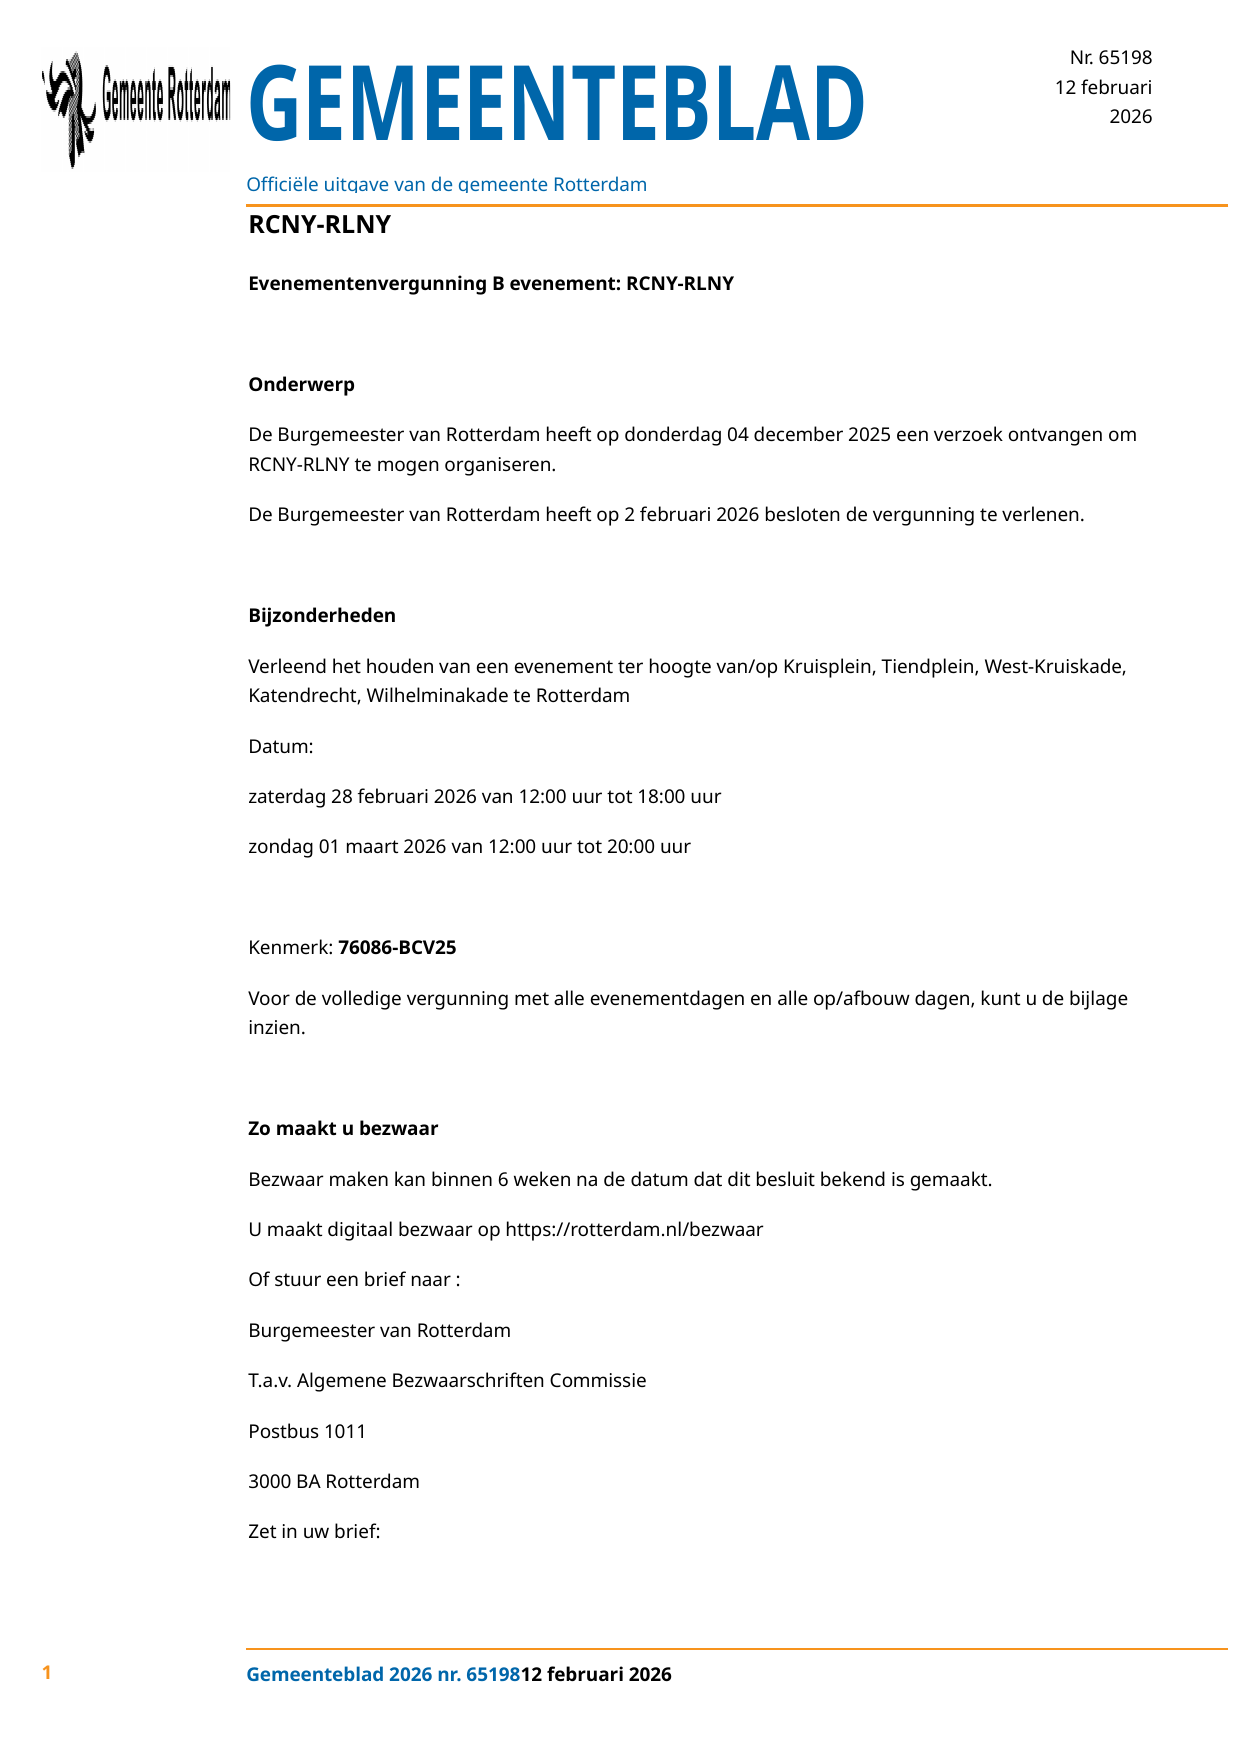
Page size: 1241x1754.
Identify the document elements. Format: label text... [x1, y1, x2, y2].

text Zet in uw brief: [248, 1519, 1152, 1544]
text Zo maakt u bezwaar [248, 1115, 1152, 1141]
text Of stuur een brief naar : [248, 1267, 1152, 1292]
text RCNY-RLNY [248, 207, 1152, 241]
text T.a.v. Algemene Bezwaarschriften Commissie [248, 1367, 1152, 1393]
text Evenementenvergunning B evenement: RCNY-RLNY [248, 270, 1152, 296]
text Datum: [248, 733, 1152, 758]
text Postbus 1011 [248, 1418, 1152, 1443]
text Burgemeester van Rotterdam [248, 1317, 1152, 1343]
text Kenmerk: 76086-BCV25 [248, 934, 1152, 960]
text 3000 BA Rotterdam [248, 1468, 1152, 1494]
text De Burgemeester van Rotterdam heeft op 2 februari 2026 besloten de vergunning te verlenen. [248, 502, 1152, 527]
text Bijzonderheden [248, 602, 1152, 628]
text Voor de volledige vergunning met alle evenementdagen en alle op/afbouw dagen, kunt u de bijlage inzien. [248, 985, 1152, 1040]
text zaterdag 28 februari 2026 van 12:00 uur tot 18:00 uur [248, 783, 1152, 809]
text Verleend het houden van een evenement ter hoogte van/op Kruisplein, Tiendplein, West-Kruiskade, Katendrecht, Wilhelminakade te Rotterdam [248, 653, 1152, 708]
text U maakt digitaal bezwaar op https://rotterdam.nl/bezwaar [248, 1216, 1152, 1242]
text Onderwerp [248, 371, 1152, 397]
picture [41, 47, 231, 172]
text Bezwaar maken kan binnen 6 weken na de datum dat dit besluit bekend is gemaakt. [248, 1166, 1152, 1191]
text De Burgemeester van Rotterdam heeft op donderdag 04 december 2025 een verzoek ontvangen om RCNY-RLNY te mogen organiseren. [248, 422, 1152, 477]
text zondag 01 maart 2026 van 12:00 uur tot 20:00 uur [248, 834, 1152, 859]
